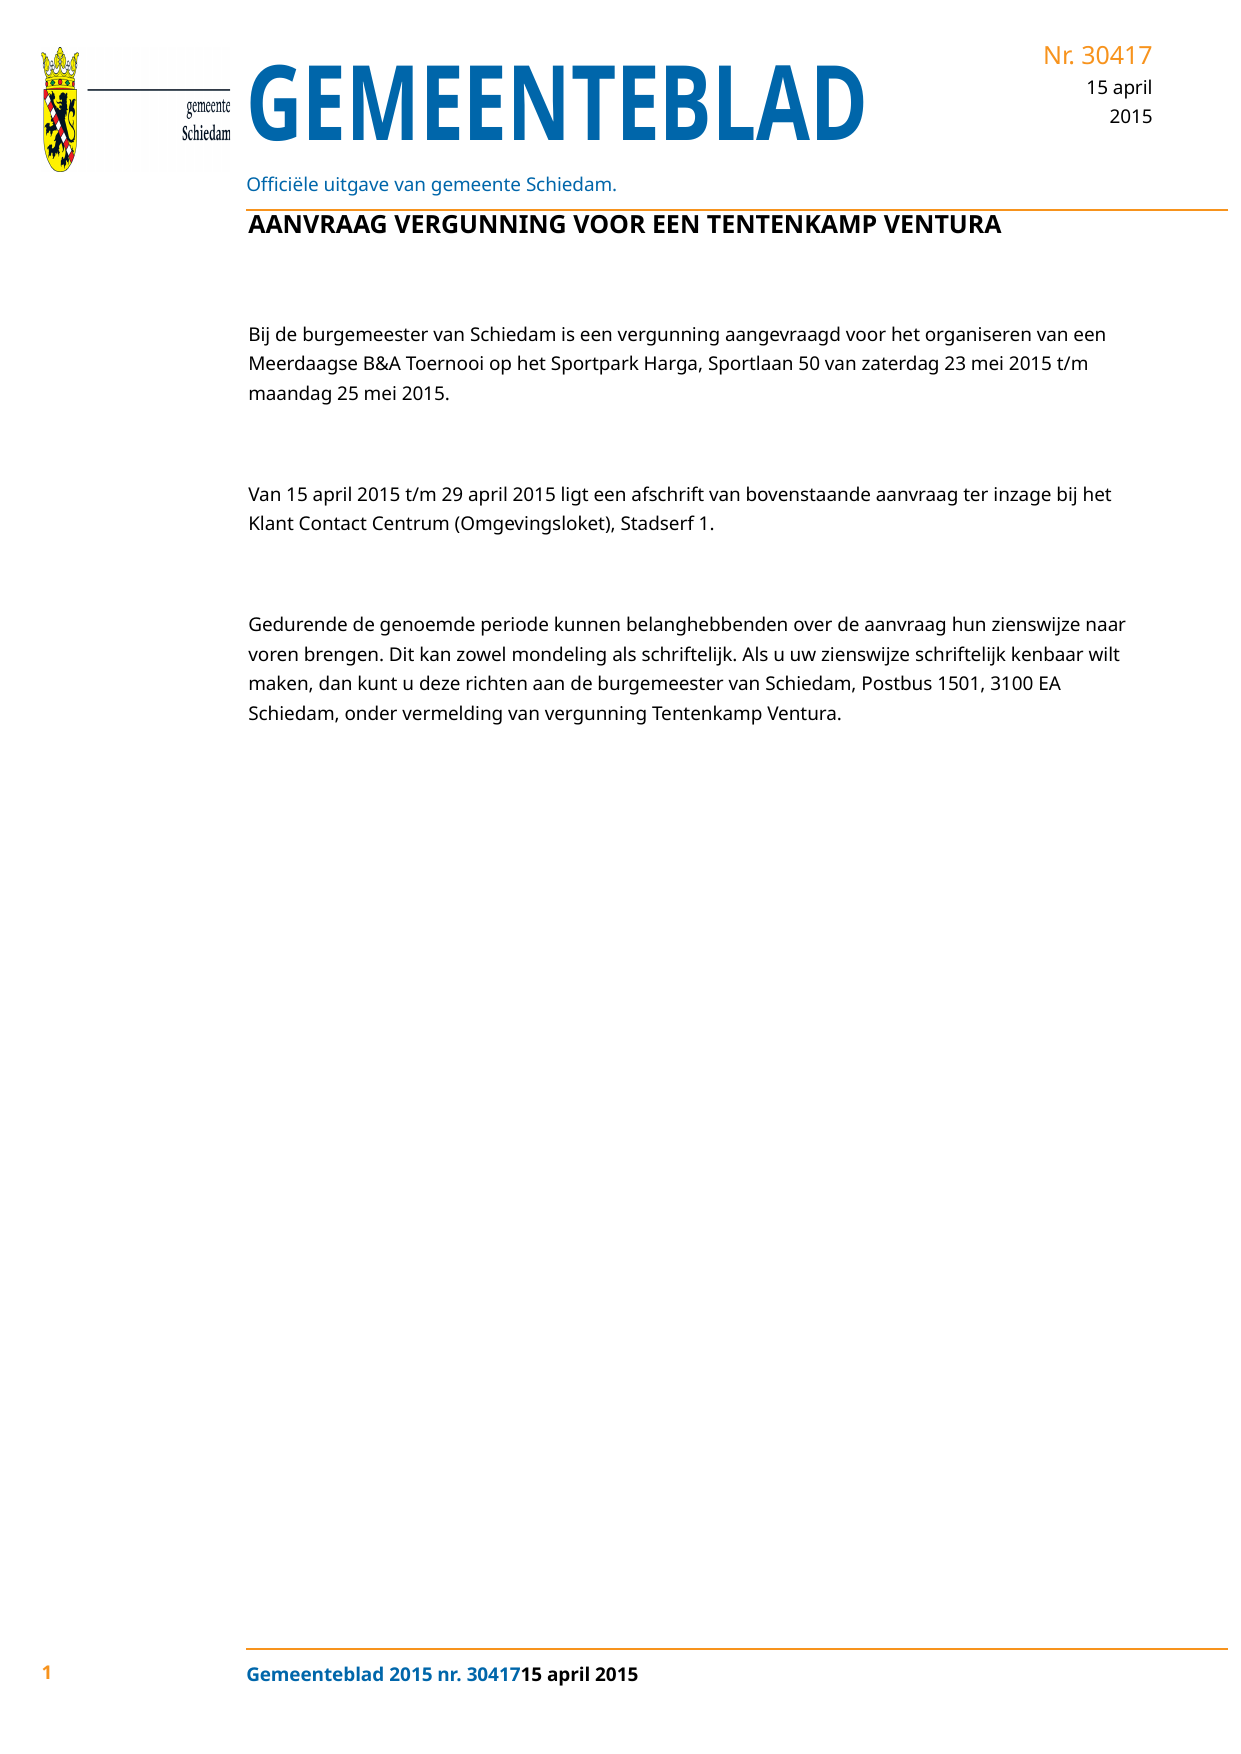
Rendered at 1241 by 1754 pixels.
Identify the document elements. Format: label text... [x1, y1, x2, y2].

text Bij de burgemeester van Schiedam is een vergunning aangevraagd voor het organiseren van een Meerdaagse B&A Toernooi op het Sportpark Harga, Sportlaan 50 van zaterdag 23 mei 2015 t/m maandag 25 mei 2015. [248, 321, 1152, 406]
text Van 15 april 2015 t/m 29 april 2015 ligt een afschrift van bovenstaande aanvraag ter inzage bij het Klant Contact Centrum (Omgevingsloket), Stadserf 1. [248, 481, 1152, 536]
picture [41, 47, 231, 172]
text Gedurende de genoemde periode kunnen belanghebbenden over de aanvraag hun zienswijze naar voren brengen. Dit kan zowel mondeling als schriftelijk. Als u uw zienswijze schriftelijk kenbaar wilt maken, dan kunt u deze richten aan de burgemeester van Schiedam, Postbus 1501, 3100 EA Schiedam, onder vermelding van vergunning Tentenkamp Ventura. [248, 611, 1152, 726]
text AANVRAAG VERGUNNING VOOR EEN TENTENKAMP VENTURA [248, 211, 1152, 241]
